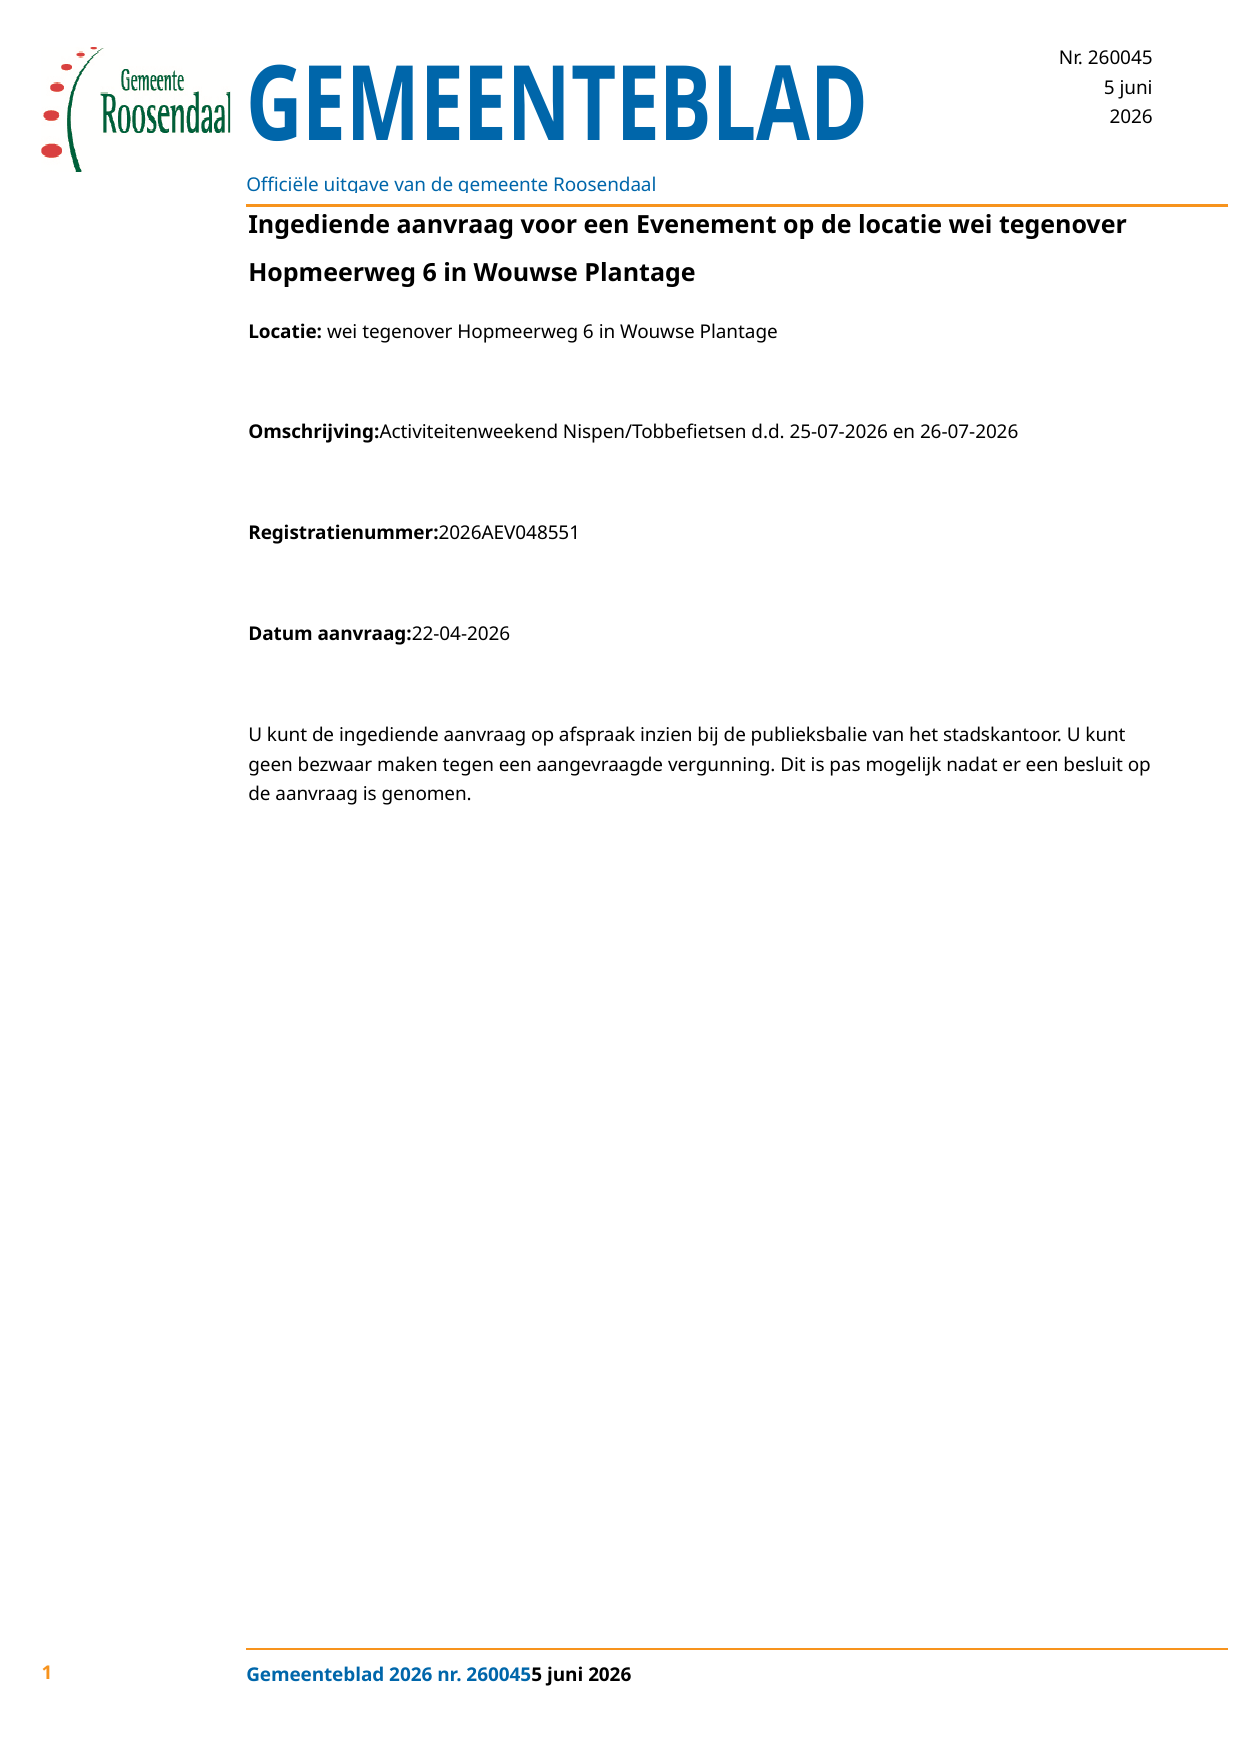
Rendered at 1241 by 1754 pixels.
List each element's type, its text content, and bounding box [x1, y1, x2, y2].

text Registratienummer:2026AEV048551 [248, 519, 1152, 545]
text Omschrijving:Activiteitenweekend Nispen/Tobbefietsen d.d. 25-07-2026 en 26-07-2026 [248, 419, 1152, 444]
text Ingediende aanvraag voor een Evenement op de locatie wei tegenover Hopmeerweg 6 in Wouwse Plantage [248, 207, 1152, 288]
text U kunt de ingediende aanvraag op afspraak inzien bij de publieksbalie van het stadskantoor. U kunt geen bezwaar maken tegen een aangevraagde vergunning. Dit is pas mogelijk nadat er een besluit op de aanvraag is genomen. [248, 721, 1152, 806]
text Locatie: wei tegenover Hopmeerweg 6 in Wouwse Plantage [248, 318, 1152, 344]
text Datum aanvraag:22-04-2026 [248, 620, 1152, 646]
picture [41, 47, 231, 172]
